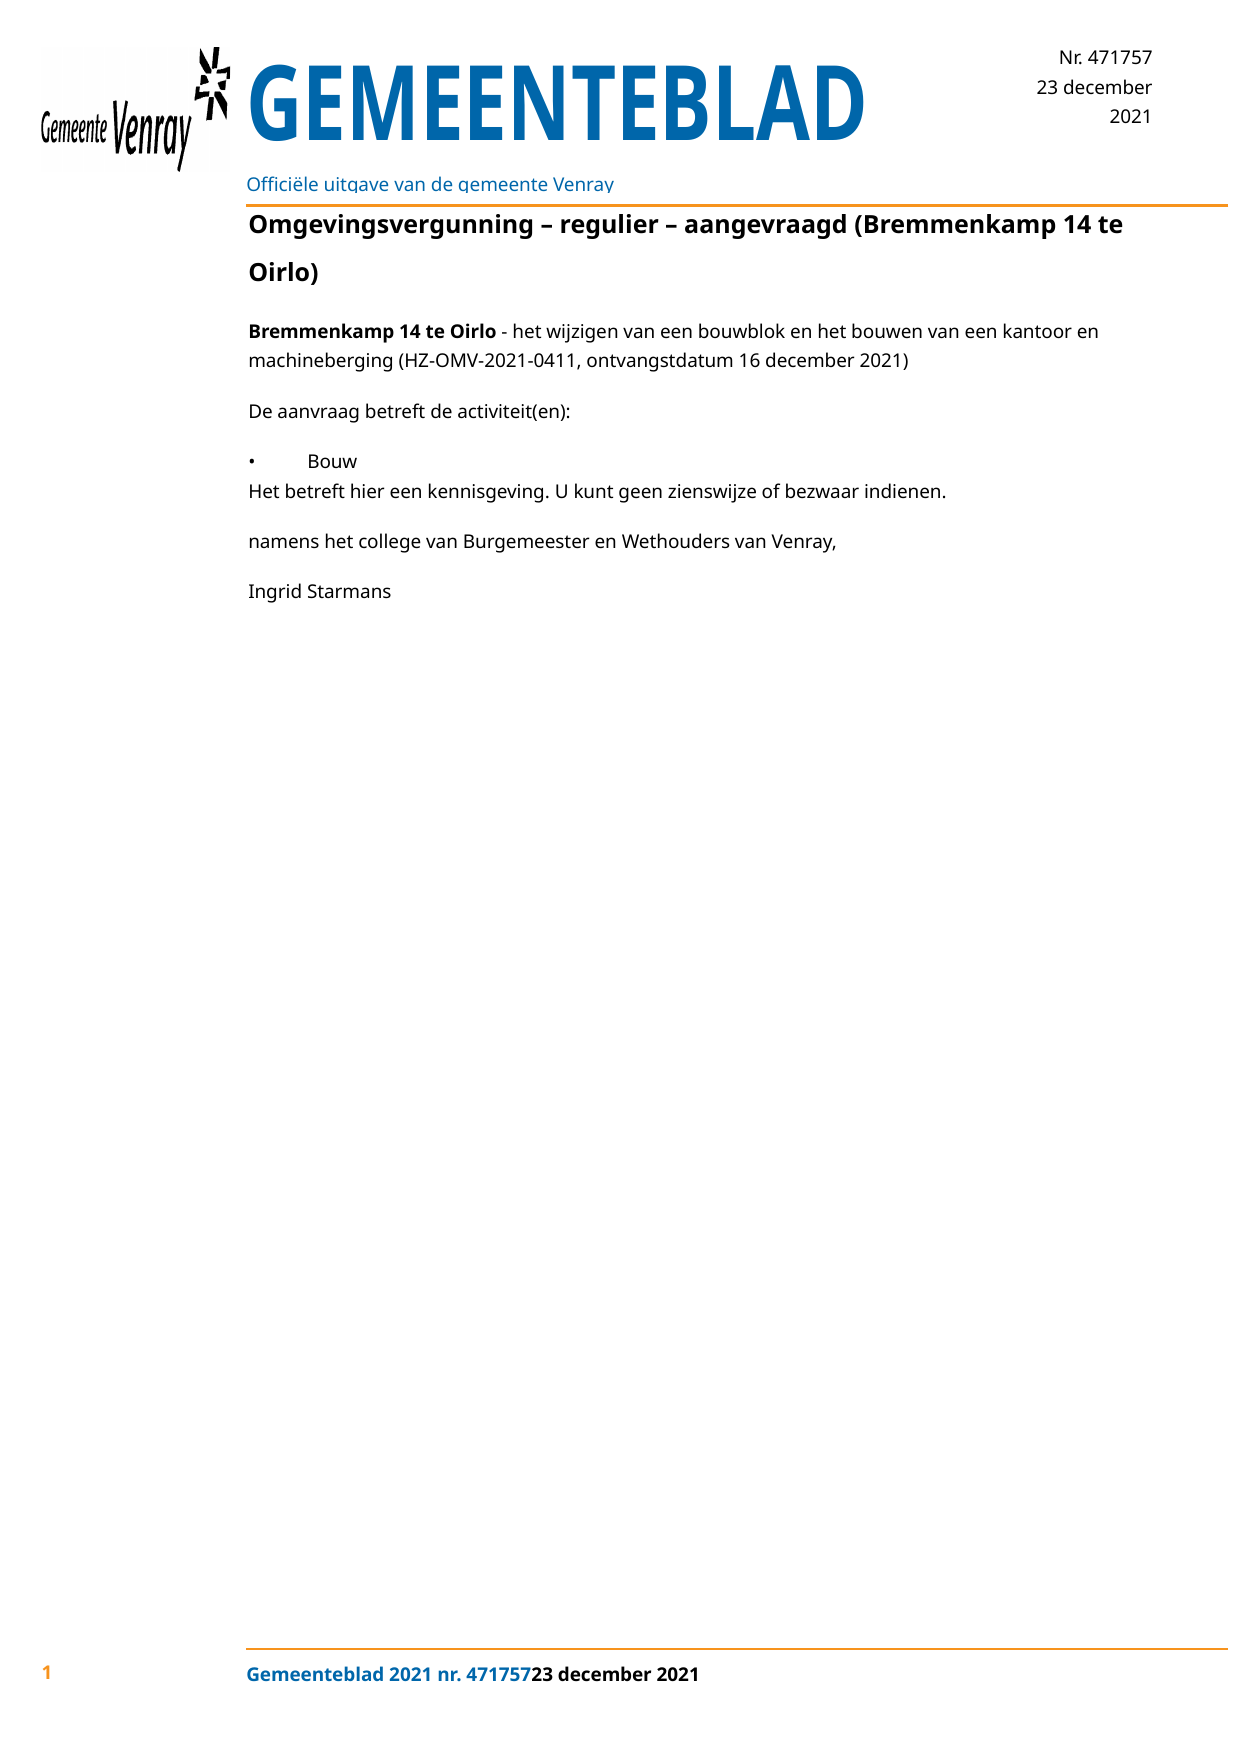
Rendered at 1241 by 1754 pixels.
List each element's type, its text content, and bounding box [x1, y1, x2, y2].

text Het betreft hier een kennisgeving. U kunt geen zienswijze of bezwaar indienen. [248, 478, 1152, 504]
picture [41, 47, 231, 172]
text Ingrid Starmans [248, 579, 1152, 604]
text Bremmenkamp 14 te Oirlo - het wijzigen van een bouwblok en het bouwen van een kantoor en machineberging (HZ-OMV-2021-0411, ontvangstdatum 16 december 2021) [248, 318, 1152, 373]
text Omgevingsvergunning – regulier – aangevraagd (Bremmenkamp 14 te Oirlo) [248, 207, 1152, 288]
list Bouw [248, 448, 1152, 474]
text De aanvraag betreft de activiteit(en): [248, 398, 1152, 424]
text namens het college van Burgemeester en Wethouders van Venray, [248, 528, 1152, 554]
